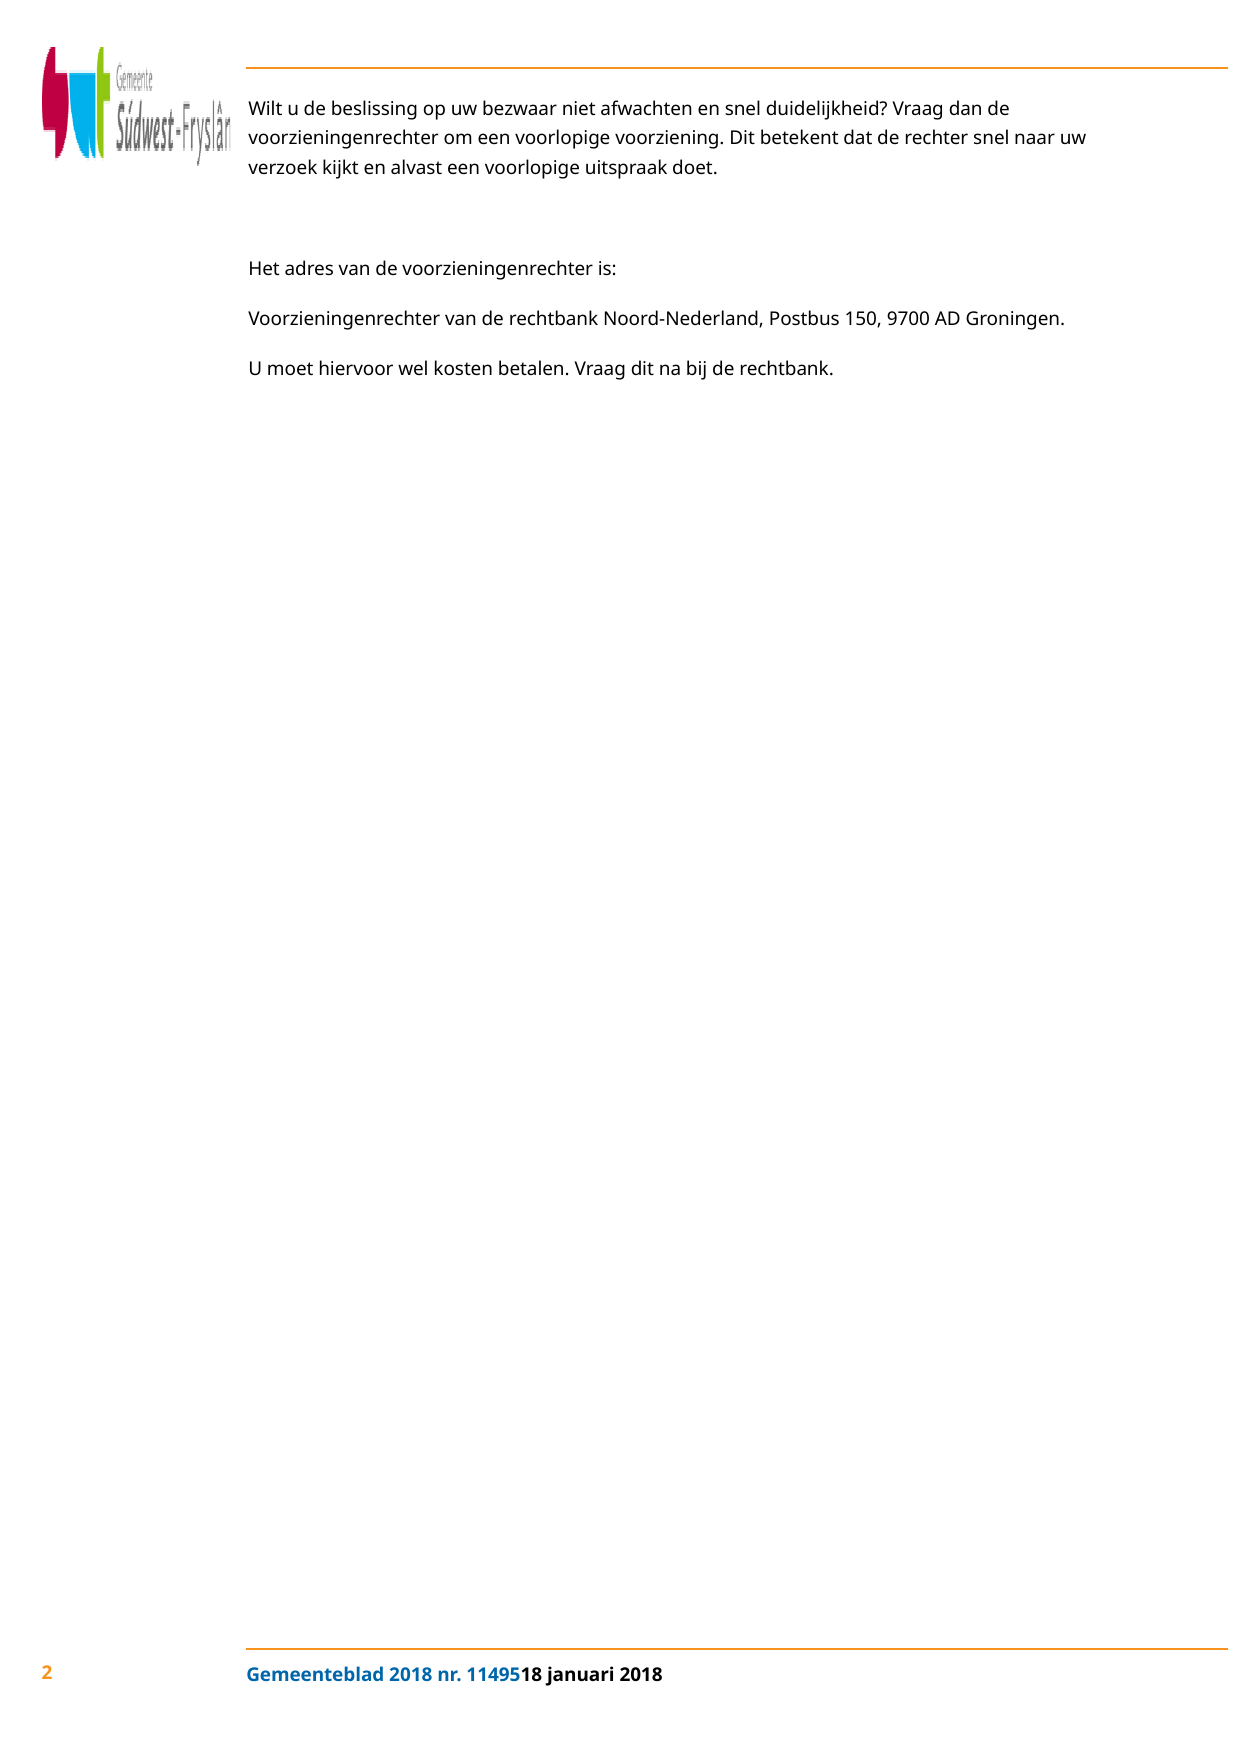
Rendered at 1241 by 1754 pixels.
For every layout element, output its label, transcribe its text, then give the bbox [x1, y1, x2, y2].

picture [41, 47, 231, 172]
text Voorzieningenrechter van de rechtbank Noord-Nederland, Postbus 150, 9700 AD Groningen. [248, 305, 1152, 331]
text Wilt u de beslissing op uw bezwaar niet afwachten en snel duidelijkheid? Vraag dan de voorzieningenrechter om een voorlopige voorziening. Dit betekent dat de rechter snel naar uw verzoek kijkt en alvast een voorlopige uitspraak doet. [248, 95, 1152, 180]
text U moet hiervoor wel kosten betalen. Vraag dit na bij de rechtbank. [248, 356, 1152, 381]
text Het adres van de voorzieningenrechter is: [248, 255, 1152, 281]
